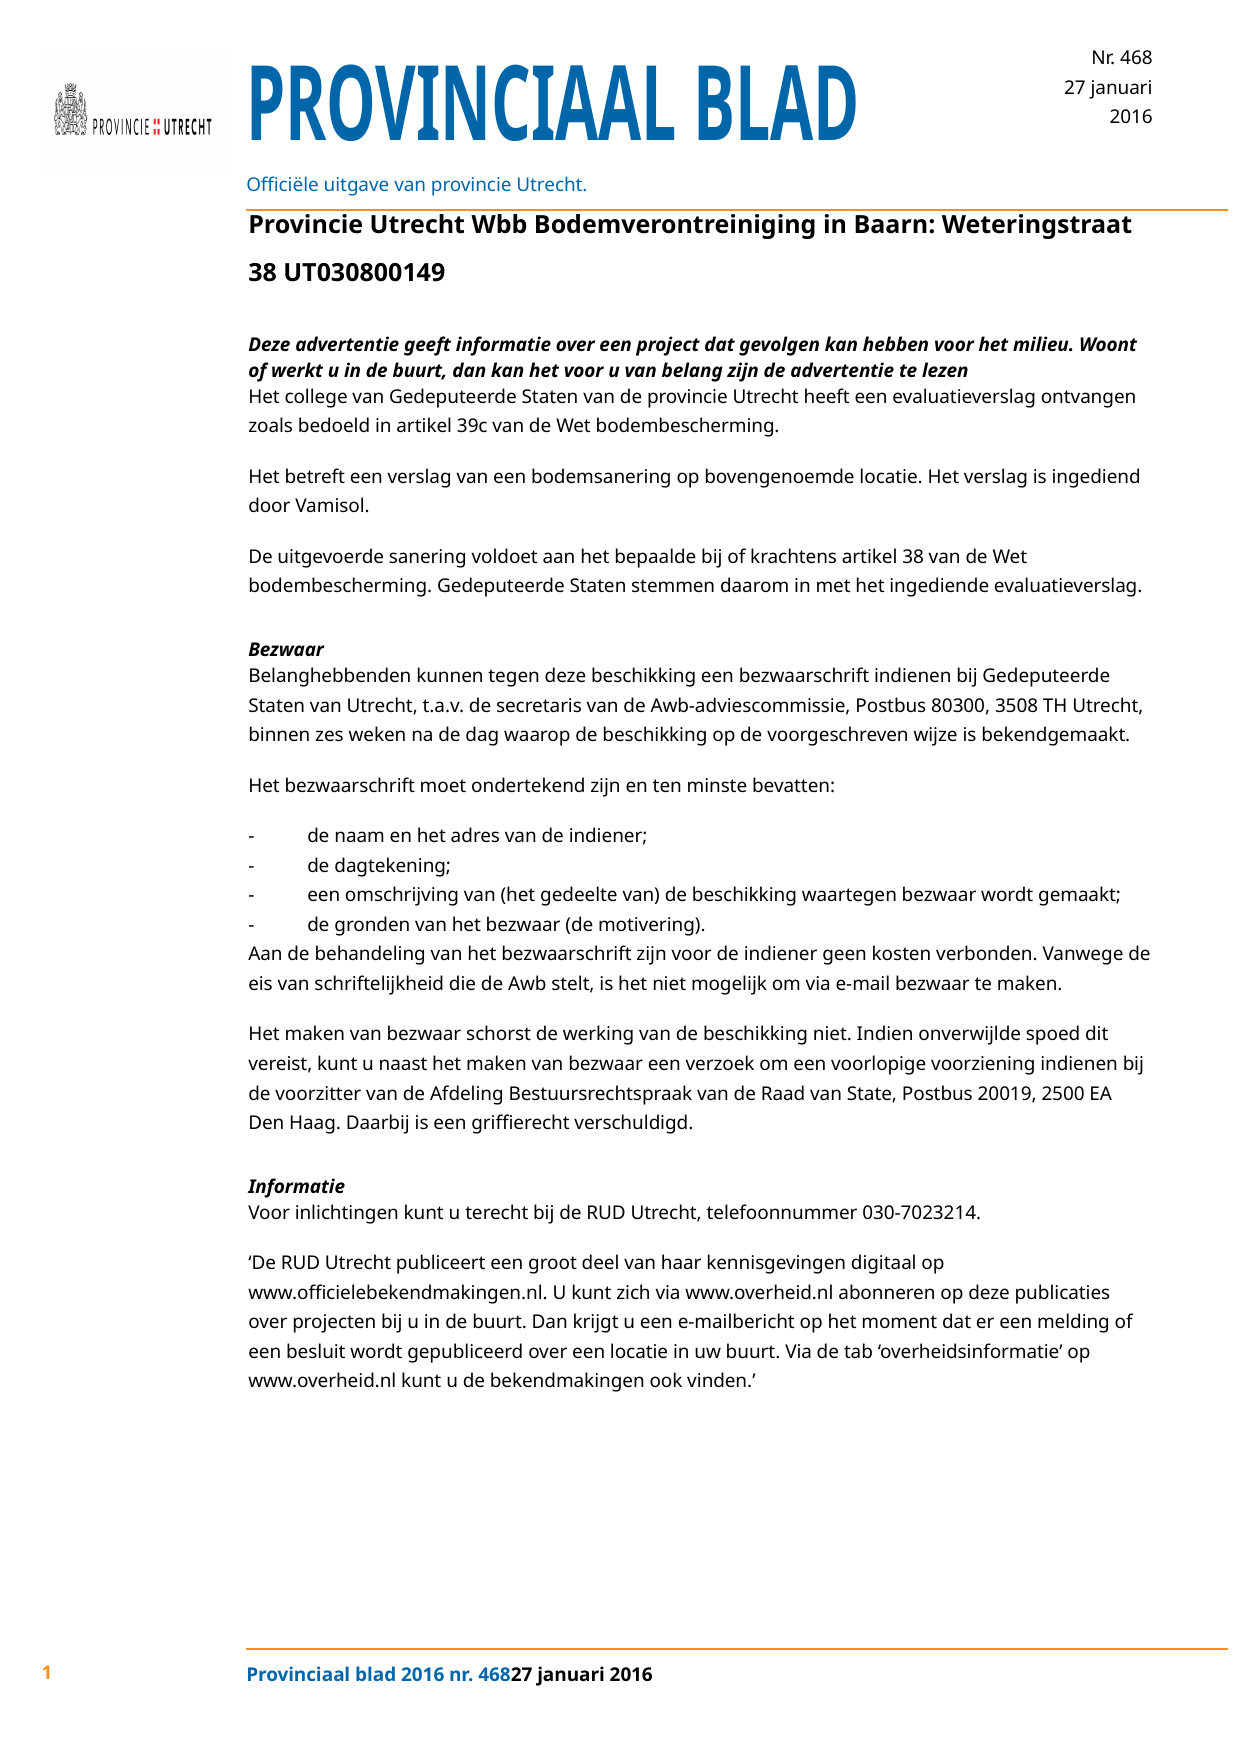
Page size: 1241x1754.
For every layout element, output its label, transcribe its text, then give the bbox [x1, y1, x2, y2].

text Bezwaar [248, 636, 1152, 662]
list een omschrijving van (het gedeelte van) de beschikking waartegen bezwaar wordt gemaakt; [248, 881, 1152, 907]
text Voor inlichtingen kunt u terecht bij de RUD Utrecht, telefoonnummer 030-7023214. [248, 1199, 1152, 1225]
text Het college van Gedeputeerde Staten van de provincie Utrecht heeft een evaluatieverslag ontvangen zoals bedoeld in artikel 39c van de Wet bodembescherming. [248, 383, 1152, 438]
text ‘De RUD Utrecht publiceert een groot deel van haar kennisgevingen digitaal op www.officielebekendmakingen.nl. U kunt zich via www.overheid.nl abonneren op deze publicaties over projecten bij u in de buurt. Dan krijgt u een e-mailbericht op het moment dat er een melding of een besluit wordt gepubliceerd over een locatie in uw buurt. Via de tab ‘overheidsinformatie’ op www.overheid.nl kunt u de bekendmakingen ook vinden.’ [248, 1249, 1152, 1393]
text Informatie [248, 1173, 1152, 1199]
text Deze advertentie geeft informatie over een project dat gevolgen kan hebben voor het milieu. Woont of werkt u in de buurt, dan kan het voor u van belang zijn de advertentie te lezen [248, 331, 1152, 383]
text Het betreft een verslag van een bodemsanering op bovengenoemde locatie. Het verslag is ingediend door Vamisol. [248, 463, 1152, 518]
text Het maken van bezwaar schorst de werking van de beschikking niet. Indien onverwijlde spoed dit vereist, kunt u naast het maken van bezwaar een verzoek om een voorlopige voorziening indienen bij de voorzitter van de Afdeling Bestuursrechtspraak van de Raad van State, Postbus 20019, 2500 EA Den Haag. Daarbij is een griffierecht verschuldigd. [248, 1021, 1152, 1135]
text Het bezwaarschrift moet ondertekend zijn en ten minste bevatten: [248, 772, 1152, 797]
picture [41, 47, 231, 172]
list de dagtekening; [248, 852, 1152, 877]
text Provincie Utrecht Wbb Bodemverontreiniging in Baarn: Weteringstraat 38 UT030800149 [248, 211, 1152, 288]
text Aan de behandeling van het bezwaarschrift zijn voor de indiener geen kosten verbonden. Vanwege de eis van schriftelijkheid die de Awb stelt, is het niet mogelijk om via e-mail bezwaar te maken. [248, 941, 1152, 996]
text Belanghebbenden kunnen tegen deze beschikking een bezwaarschrift indienen bij Gedeputeerde Staten van Utrecht, t.a.v. de secretaris van de Awb-adviescommissie, Postbus 80300, 3508 TH Utrecht, binnen zes weken na de dag waarop de beschikking op de voorgeschreven wijze is bekendgemaakt. [248, 662, 1152, 747]
list de gronden van het bezwaar (de motivering). [248, 911, 1152, 937]
text De uitgevoerde sanering voldoet aan het bepaalde bij of krachtens artikel 38 van de Wet bodembescherming. Gedeputeerde Staten stemmen daarom in met het ingediende evaluatieverslag. [248, 543, 1152, 598]
list de naam en het adres van de indiener; [248, 822, 1152, 848]
